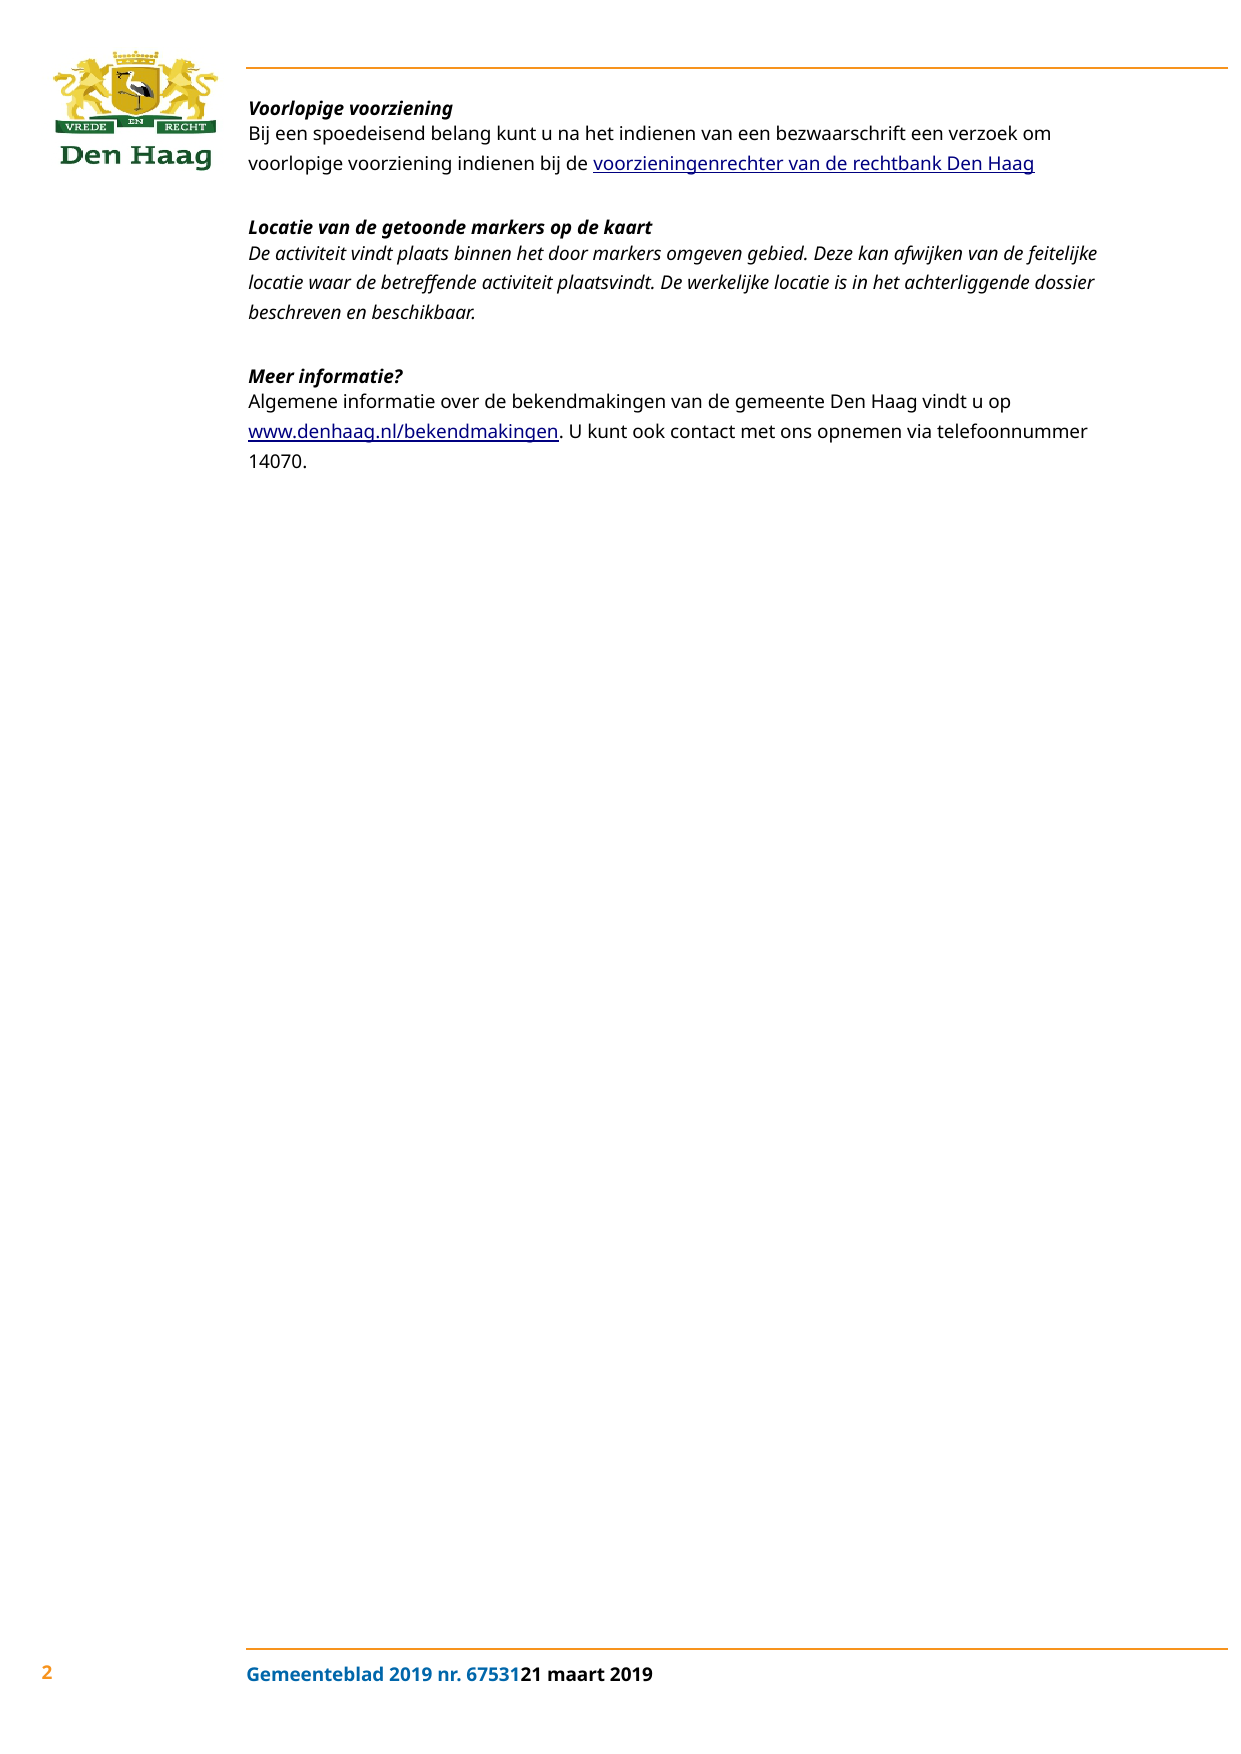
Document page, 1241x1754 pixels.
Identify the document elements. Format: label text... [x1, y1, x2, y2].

text Algemene informatie over de bekendmakingen van de gemeente Den Haag vindt u op www.denhaag.nl/bekendmakingen. U kunt ook contact met ons opnemen via telefoonnummer 14070. [248, 389, 1152, 473]
text Voorlopige voorziening [248, 95, 1152, 121]
text Meer informatie? [248, 363, 1152, 389]
text De activiteit vindt plaats binnen het door markers omgeven gebied. Deze kan afwijken van de feitelijke locatie waar de betreffende activiteit plaatsvindt. De werkelijke locatie is in het achterliggende dossier beschreven en beschikbaar. [248, 240, 1152, 325]
text Bij een spoedeisend belang kunt u na het indienen van een bezwaarschrift een verzoek om voorlopige voorziening indienen bij de voorzieningenrechter van de rechtbank Den Haag [248, 121, 1152, 176]
text Locatie van de getoonde markers op de kaart [248, 214, 1152, 240]
picture [41, 47, 231, 172]
